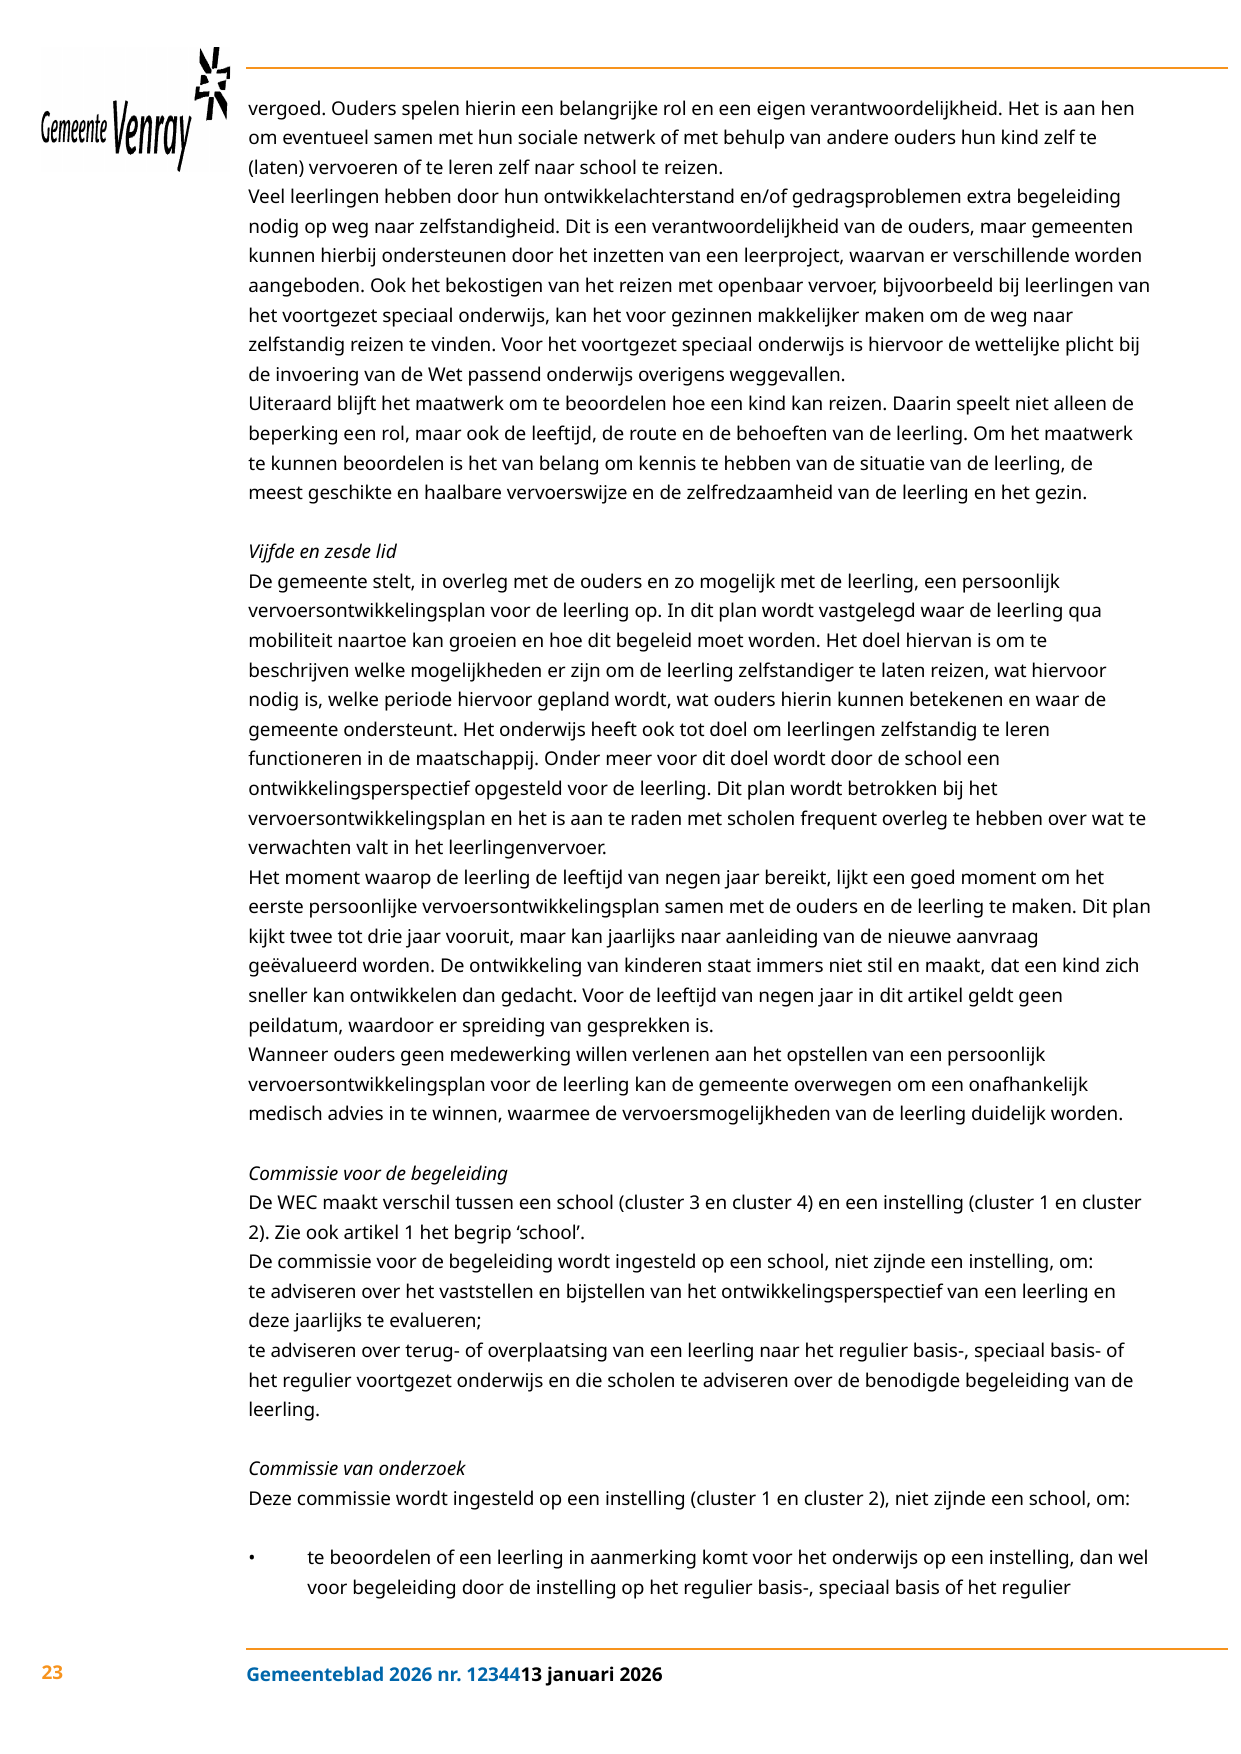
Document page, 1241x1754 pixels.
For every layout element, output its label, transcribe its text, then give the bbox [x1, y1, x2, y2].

text Commissie voor de begeleiding [248, 1160, 1152, 1186]
text te adviseren over het vaststellen en bijstellen van het ontwikkelingsperspectief van een leerling en deze jaarlijks te evalueren; [248, 1278, 1152, 1333]
text vergoed. Ouders spelen hierin een belangrijke rol en een eigen verantwoordelijkheid. Het is aan hen om eventueel samen met hun sociale netwerk of met behulp van andere ouders hun kind zelf te (laten) vervoeren of te leren zelf naar school te reizen. [248, 95, 1152, 180]
text Het moment waarop de leerling de leeftijd van negen jaar bereikt, lijkt een goed moment om het eerste persoonlijke vervoersontwikkelingsplan samen met de ouders en de leerling te maken. Dit plan kijkt twee tot drie jaar vooruit, maar kan jaarlijks naar aanleiding van de nieuwe aanvraag geëvalueerd worden. De ontwikkeling van kinderen staat immers niet stil en maakt, dat een kind zich sneller kan ontwikkelen dan gedacht. Voor de leeftijd van negen jaar in dit artikel geldt geen peildatum, waardoor er spreiding van gesprekken is. [248, 864, 1152, 1038]
text De gemeente stelt, in overleg met de ouders en zo mogelijk met de leerling, een persoonlijk vervoersontwikkelingsplan voor de leerling op. In dit plan wordt vastgelegd waar de leerling qua mobiliteit naartoe kan groeien en hoe dit begeleid moet worden. Het doel hiervan is om te beschrijven welke mogelijkheden er zijn om de leerling zelfstandiger te laten reizen, wat hiervoor nodig is, welke periode hiervoor gepland wordt, wat ouders hierin kunnen betekenen en waar de gemeente ondersteunt. Het onderwijs heeft ook tot doel om leerlingen zelfstandig te leren functioneren in de maatschappij. Onder meer voor dit doel wordt door de school een ontwikkelingsperspectief opgesteld voor de leerling. Dit plan wordt betrokken bij het vervoersontwikkelingsplan en het is aan te raden met scholen frequent overleg te hebben over wat te verwachten valt in het leerlingenvervoer. [248, 568, 1152, 860]
picture [41, 47, 231, 172]
text De WEC maakt verschil tussen een school (cluster 3 en cluster 4) en een instelling (cluster 1 en cluster 2). Zie ook artikel 1 het begrip ‘school’. [248, 1189, 1152, 1245]
text Veel leerlingen hebben door hun ontwikkelachterstand en/of gedragsproblemen extra begeleiding nodig op weg naar zelfstandigheid. Dit is een verantwoordelijkheid van de ouders, maar gemeenten kunnen hierbij ondersteunen door het inzetten van een leerproject, waarvan er verschillende worden aangeboden. Ook het bekostigen van het reizen met openbaar vervoer, bijvoorbeeld bij leerlingen van het voortgezet speciaal onderwijs, kan het voor gezinnen makkelijker maken om de weg naar zelfstandig reizen te vinden. Voor het voortgezet speciaal onderwijs is hiervoor de wettelijke plicht bij de invoering van de Wet passend onderwijs overigens weggevallen. [248, 183, 1152, 387]
text Vijfde en zesde lid [248, 538, 1152, 564]
text te adviseren over terug- of overplaatsing van een leerling naar het regulier basis-, speciaal basis- of het regulier voortgezet onderwijs en die scholen te adviseren over de benodigde begeleiding van de leerling. [248, 1337, 1152, 1422]
text Deze commissie wordt ingesteld op een instelling (cluster 1 en cluster 2), niet zijnde een school, om: [248, 1485, 1152, 1511]
text Uiteraard blijft het maatwerk om te beoordelen hoe een kind kan reizen. Daarin speelt niet alleen de beperking een rol, maar ook de leeftijd, de route en de behoeften van de leerling. Om het maatwerk te kunnen beoordelen is het van belang om kennis te hebben van de situatie van de leerling, de meest geschikte en haalbare vervoerswijze en de zelfredzaamheid van de leerling en het gezin. [248, 391, 1152, 505]
list te beoordelen of een leerling in aanmerking komt voor het onderwijs op een instelling, dan wel voor begeleiding door de instelling op het regulier basis-, speciaal basis of het regulier [248, 1544, 1152, 1600]
text De commissie voor de begeleiding wordt ingesteld op een school, niet zijnde een instelling, om: [248, 1248, 1152, 1274]
text Commissie van onderzoek [248, 1456, 1152, 1481]
text Wanneer ouders geen medewerking willen verlenen aan het opstellen van een persoonlijk vervoersontwikkelingsplan voor de leerling kan de gemeente overwegen om een onafhankelijk medisch advies in te winnen, waarmee de vervoersmogelijkheden van de leerling duidelijk worden. [248, 1041, 1152, 1126]
